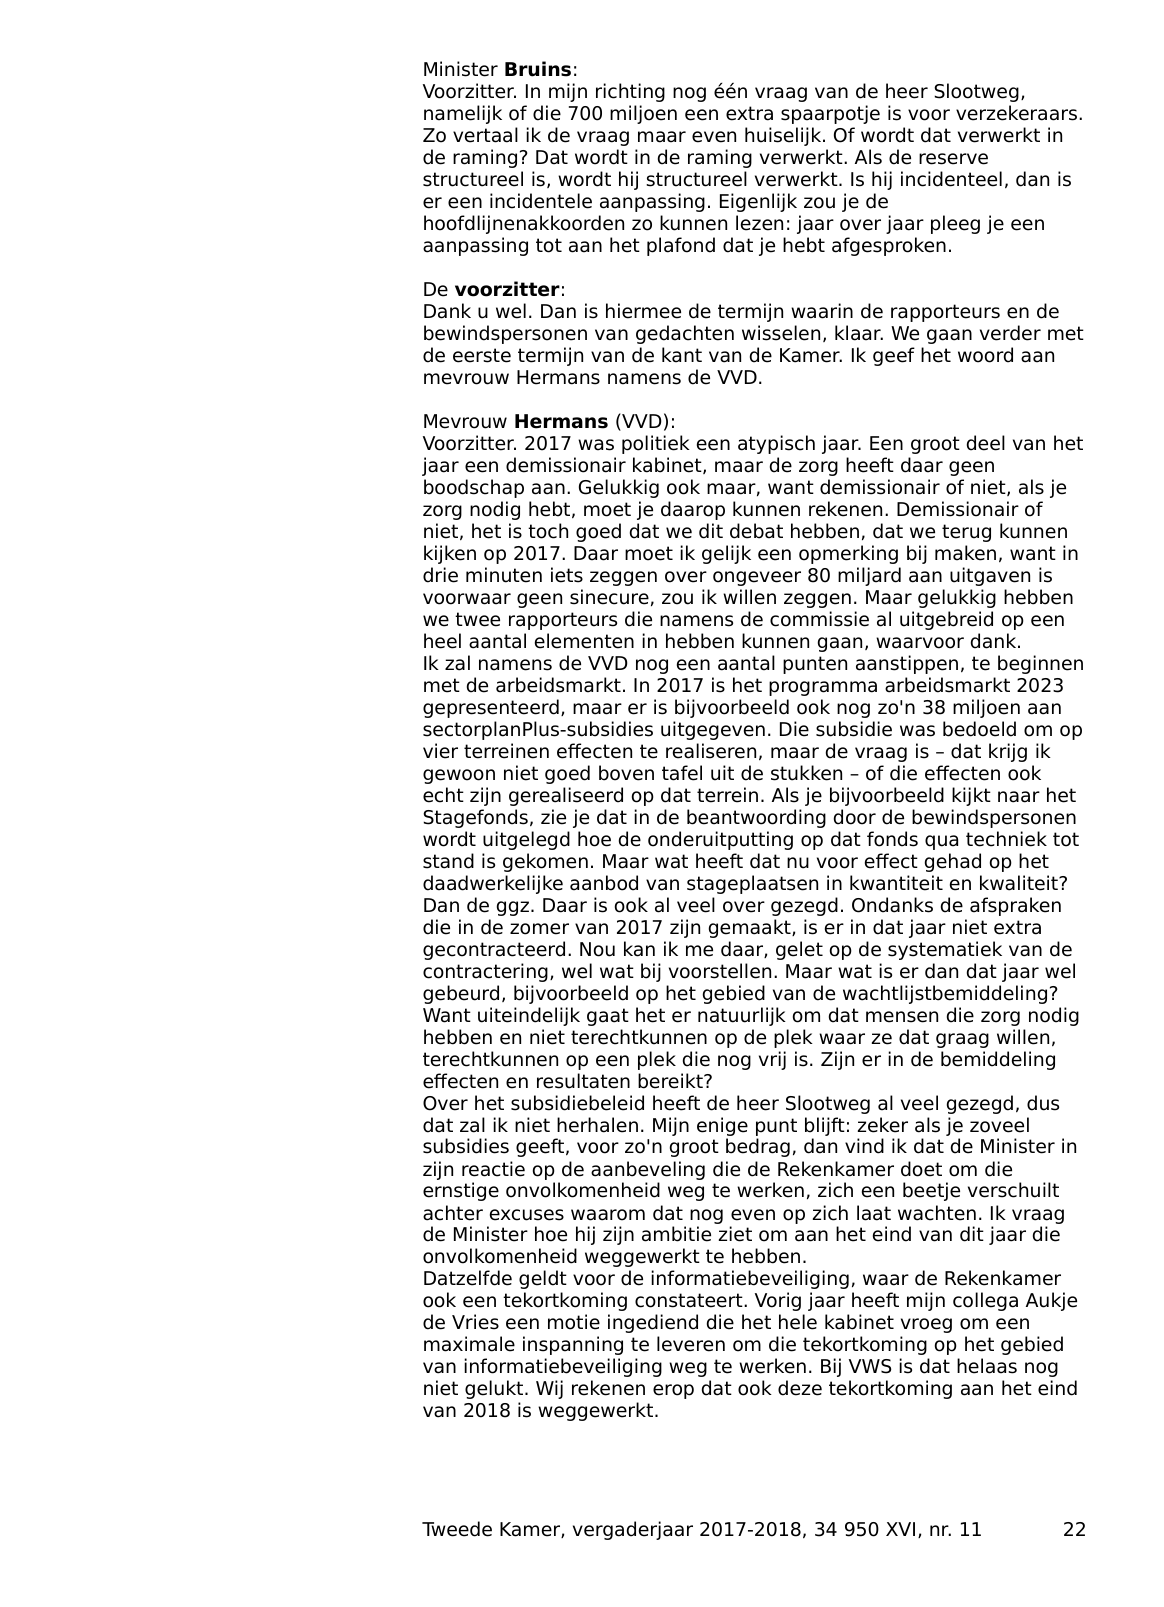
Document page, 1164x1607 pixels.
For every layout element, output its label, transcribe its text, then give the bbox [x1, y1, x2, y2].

text De voorzitter: [422, 279, 1087, 301]
text Voorzitter. In mijn richting nog één vraag van de heer Slootweg, namelijk of die 700 miljoen een extra spaarpotje is voor verzekeraars. Zo vertaal ik de vraag maar even huiselijk. Of wordt dat verwerkt in de raming? Dat wordt in de raming verwerkt. Als de reserve structureel is, wordt hij structureel verwerkt. Is hij incidenteel, dan is er een incidentele aanpassing. Eigenlijk zou je de hoofdlijnenakkoorden zo kunnen lezen: jaar over jaar pleeg je een aanpassing tot aan het plafond dat je hebt afgesproken. [422, 81, 1087, 257]
text Dank u wel. Dan is hiermee de termijn waarin de rapporteurs en de bewindspersonen van gedachten wisselen, klaar. We gaan verder met de eerste termijn van de kant van de Kamer. Ik geef het woord aan mevrouw Hermans namens de VVD. [422, 301, 1087, 389]
text Ik zal namens de VVD nog een aantal punten aanstippen, te beginnen met de arbeidsmarkt. In 2017 is het programma arbeidsmarkt 2023 gepresenteerd, maar er is bijvoorbeeld ook nog zo'n 38 miljoen aan sectorplanPlus-subsidies uitgegeven. Die subsidie was bedoeld om op vier terreinen effecten te realiseren, maar de vraag is – dat krijg ik gewoon niet goed boven tafel uit de stukken – of die effecten ook echt zijn gerealiseerd op dat terrein. Als je bijvoorbeeld kijkt naar het Stagefonds, zie je dat in de beantwoording door de bewindspersonen wordt uitgelegd hoe de onderuitputting op dat fonds qua techniek tot stand is gekomen. Maar wat heeft dat nu voor effect gehad op het daadwerkelijke aanbod van stageplaatsen in kwantiteit en kwaliteit? [422, 653, 1087, 895]
text Dan de ggz. Daar is ook al veel over gezegd. Ondanks de afspraken die in de zomer van 2017 zijn gemaakt, is er in dat jaar niet extra gecontracteerd. Nou kan ik me daar, gelet op de systematiek van de contractering, wel wat bij voorstellen. Maar wat is er dan dat jaar wel gebeurd, bijvoorbeeld op het gebied van de wachtlijstbemiddeling? Want uiteindelijk gaat het er natuurlijk om dat mensen die zorg nodig hebben en niet terechtkunnen op de plek waar ze dat graag willen, terechtkunnen op een plek die nog vrij is. Zijn er in de bemiddeling effecten en resultaten bereikt? [422, 895, 1087, 1092]
text Voorzitter. 2017 was politiek een atypisch jaar. Een groot deel van het jaar een demissionair kabinet, maar de zorg heeft daar geen boodschap aan. Gelukkig ook maar, want demissionair of niet, als je zorg nodig hebt, moet je daarop kunnen rekenen. Demissionair of niet, het is toch goed dat we dit debat hebben, dat we terug kunnen kijken op 2017. Daar moet ik gelijk een opmerking bij maken, want in drie minuten iets zeggen over ongeveer 80 miljard aan uitgaven is voorwaar geen sinecure, zou ik willen zeggen. Maar gelukkig hebben we twee rapporteurs die namens de commissie al uitgebreid op een heel aantal elementen in hebben kunnen gaan, waarvoor dank. [422, 433, 1087, 653]
text Mevrouw Hermans (VVD): [422, 411, 1087, 433]
text Over het subsidiebeleid heeft de heer Slootweg al veel gezegd, dus dat zal ik niet herhalen. Mijn enige punt blijft: zeker als je zoveel subsidies geeft, voor zo'n groot bedrag, dan vind ik dat de Minister in zijn reactie op de aanbeveling die de Rekenkamer doet om die ernstige onvolkomenheid weg te werken, zich een beetje verschuilt achter excuses waarom dat nog even op zich laat wachten. Ik vraag de Minister hoe hij zijn ambitie ziet om aan het eind van dit jaar die onvolkomenheid weggewerkt te hebben. [422, 1092, 1087, 1268]
text Datzelfde geldt voor de informatiebeveiliging, waar de Rekenkamer ook een tekortkoming constateert. Vorig jaar heeft mijn collega Aukje de Vries een motie ingediend die het hele kabinet vroeg om een maximale inspanning te leveren om die tekortkoming op het gebied van informatiebeveiliging weg te werken. Bij VWS is dat helaas nog niet gelukt. Wij rekenen erop dat ook deze tekortkoming aan het eind van 2018 is weggewerkt. [422, 1268, 1087, 1422]
text Minister Bruins: [422, 59, 1087, 81]
